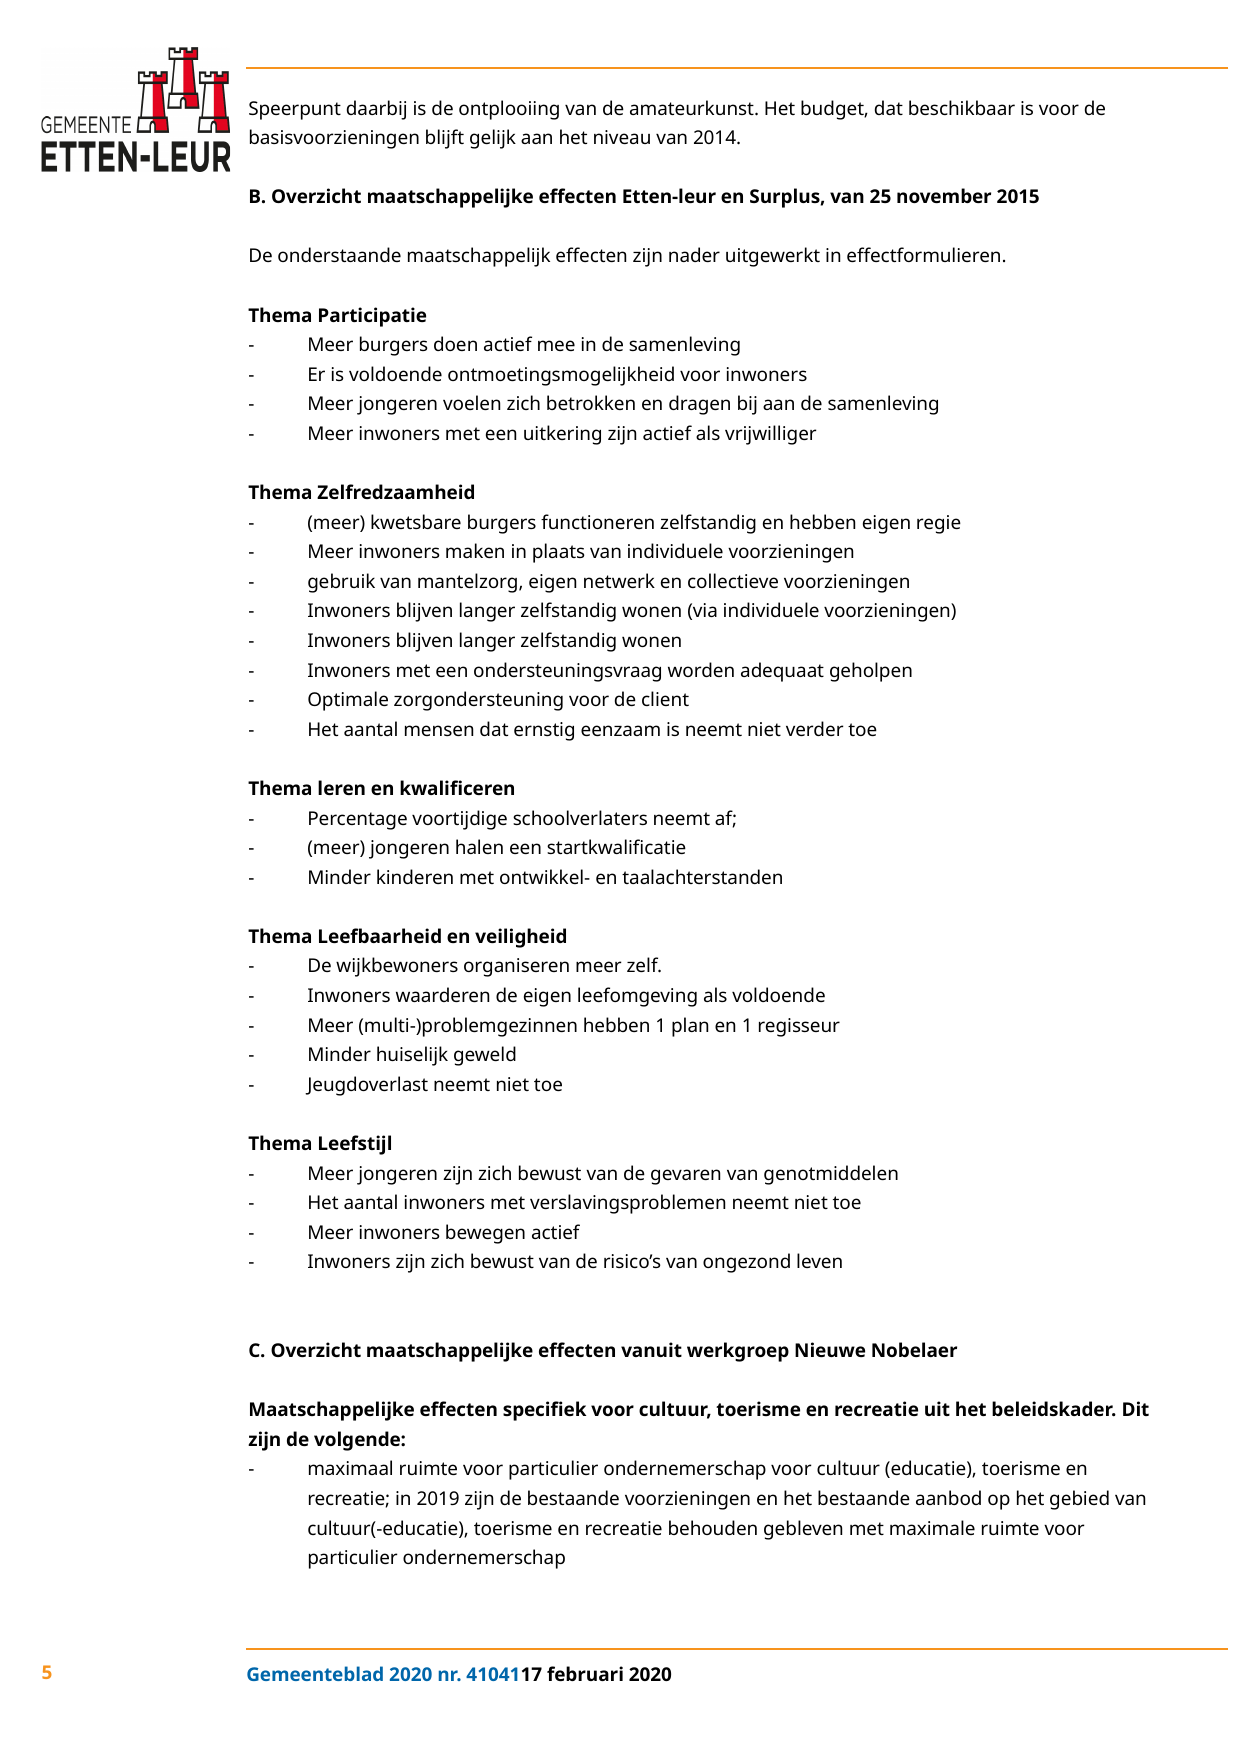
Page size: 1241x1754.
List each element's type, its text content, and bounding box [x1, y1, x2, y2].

text De onderstaande maatschappelijk effecten zijn nader uitgewerkt in effectformulieren. [248, 243, 1152, 268]
list Inwoners waarderen de eigen leefomgeving als voldoende [248, 982, 1152, 1008]
list Meer inwoners bewegen actief [248, 1219, 1152, 1245]
list Inwoners blijven langer zelfstandig wonen [248, 627, 1152, 653]
list Minder huiselijk geweld [248, 1041, 1152, 1067]
text Thema leren en kwalificeren [248, 775, 1152, 801]
text B. Overzicht maatschappelijke effecten Etten-leur en Surplus, van 25 november 2015 [248, 183, 1152, 209]
text Thema Leefstijl [248, 1130, 1152, 1156]
list maximaal ruimte voor particulier ondernemerschap voor cultuur (educatie), toerisme en recreatie; in 2019 zijn de bestaande voorzieningen en het bestaande aanbod op het gebied van cultuur(-educatie), toerisme en recreatie behouden gebleven met maximale ruimte voor particulier ondernemerschap [248, 1456, 1152, 1570]
list Meer inwoners met een uitkering zijn actief als vrijwilliger [248, 420, 1152, 446]
list Het aantal mensen dat ernstig eenzaam is neemt niet verder toe [248, 716, 1152, 742]
list Optimale zorgondersteuning voor de client [248, 686, 1152, 712]
list Inwoners zijn zich bewust van de risico’s van ongezond leven [248, 1248, 1152, 1274]
list Meer burgers doen actief mee in de samenleving [248, 331, 1152, 357]
list Meer inwoners maken in plaats van individuele voorzieningen [248, 538, 1152, 564]
list Percentage voortijdige schoolverlaters neemt af; [248, 805, 1152, 831]
list Inwoners blijven langer zelfstandig wonen (via individuele voorzieningen) [248, 598, 1152, 623]
list Minder kinderen met ontwikkel- en taalachterstanden [248, 864, 1152, 890]
list Meer jongeren zijn zich bewust van de gevaren van genotmiddelen [248, 1160, 1152, 1186]
list Er is voldoende ontmoetingsmogelijkheid voor inwoners [248, 361, 1152, 387]
picture [41, 47, 231, 172]
list Het aantal inwoners met verslavingsproblemen neemt niet toe [248, 1189, 1152, 1215]
list Meer jongeren voelen zich betrokken en dragen bij aan de samenleving [248, 391, 1152, 416]
list De wijkbewoners organiseren meer zelf. [248, 953, 1152, 978]
list gebruik van mantelzorg, eigen netwerk en collectieve voorzieningen [248, 568, 1152, 594]
text Thema Participatie [248, 302, 1152, 328]
text Thema Zelfredzaamheid [248, 479, 1152, 505]
list Meer (multi-)problemgezinnen hebben 1 plan en 1 regisseur [248, 1012, 1152, 1038]
text C. Overzicht maatschappelijke effecten vanuit werkgroep Nieuwe Nobelaer [248, 1337, 1152, 1363]
text Thema Leefbaarheid en veiligheid [248, 923, 1152, 949]
list Jeugdoverlast neemt niet toe [248, 1071, 1152, 1097]
list (meer) jongeren halen een startkwalificatie [248, 834, 1152, 860]
text Maatschappelijke effecten specifiek voor cultuur, toerisme en recreatie uit het beleidskader. Dit zijn de volgende: [248, 1396, 1152, 1452]
list Inwoners met een ondersteuningsvraag worden adequaat geholpen [248, 657, 1152, 683]
list (meer) kwetsbare burgers functioneren zelfstandig en hebben eigen regie [248, 509, 1152, 535]
text Speerpunt daarbij is de ontplooiing van de amateurkunst. Het budget, dat beschikbaar is voor de basisvoorzieningen blijft gelijk aan het niveau van 2014. [248, 95, 1152, 150]
